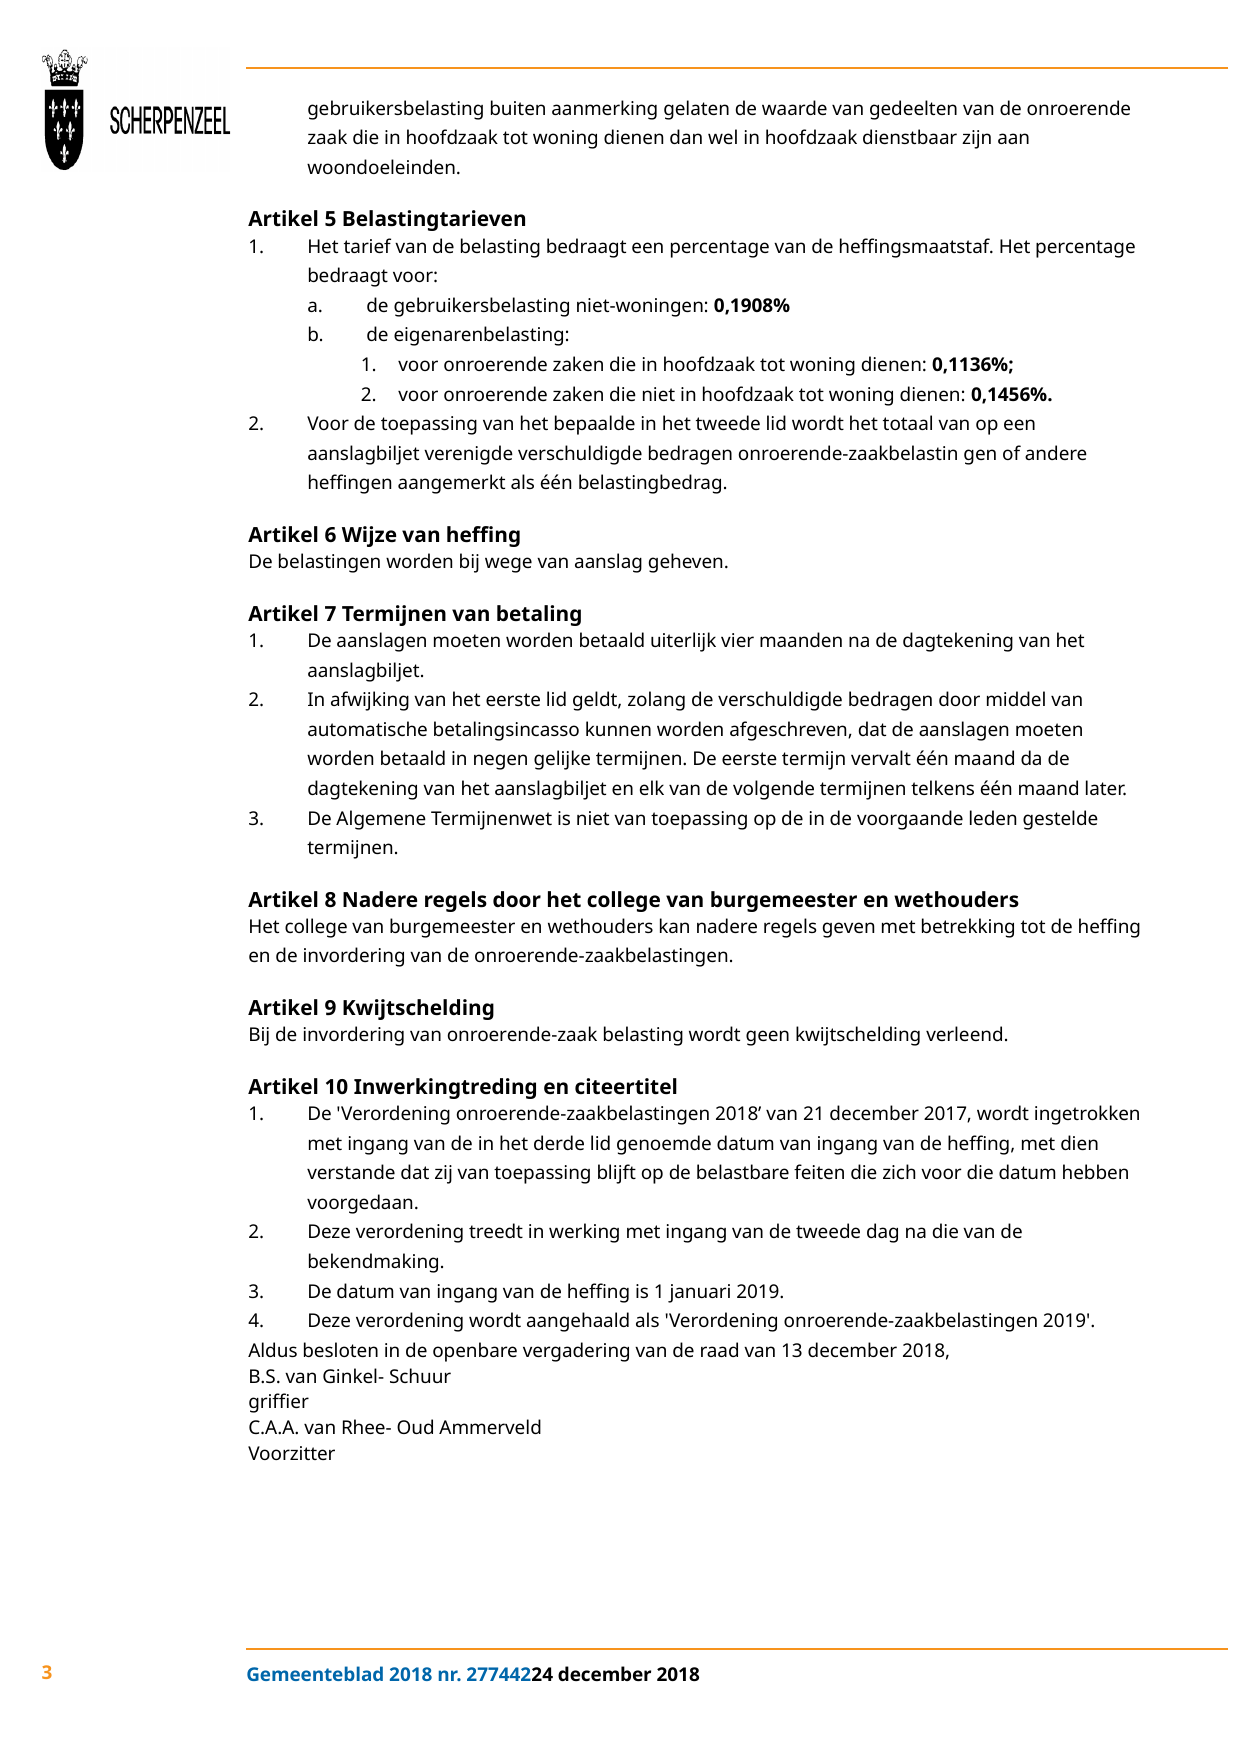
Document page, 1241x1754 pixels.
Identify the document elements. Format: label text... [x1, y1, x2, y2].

list Deze verordening wordt aangehaald als 'Verordening onroerende-zaakbelastingen 2019'. [248, 1307, 1152, 1333]
picture [41, 47, 231, 172]
text griffier [248, 1388, 1152, 1414]
list De aanslagen moeten worden betaald uiterlijk vier maanden na de dagtekening van het aanslagbiljet. [248, 627, 1152, 682]
list Deze verordening treedt in werking met ingang van de tweede dag na die van de bekendmaking. [248, 1219, 1152, 1274]
list Voor de toepassing van het bepaalde in het tweede lid wordt het totaal van op een aanslagbiljet verenigde verschuldigde bedragen onroerende-zaakbelastin gen of andere heffingen aangemerkt als één belastingbedrag. [248, 410, 1152, 495]
text De belastingen worden bij wege van aanslag geheven. [248, 548, 1152, 574]
text Bij de invordering van onroerende-zaak belasting wordt geen kwijtschelding verleend. [248, 1022, 1152, 1047]
list De datum van ingang van de heffing is 1 januari 2019. [248, 1278, 1152, 1304]
text C.A.A. van Rhee- Oud Ammerveld [248, 1414, 1152, 1440]
list de gebruikersbelasting niet-woningen: 0,1908% [307, 292, 1152, 318]
text Artikel 5 Belastingtarieven [248, 204, 1152, 233]
list voor onroerende zaken die in hoofdzaak tot woning dienen: 0,1136%; [361, 351, 1152, 377]
text Aldus besloten in de openbare vergadering van de raad van 13 december 2018, [248, 1337, 1152, 1363]
text Het college van burgemeester en wethouders kan nadere regels geven met betrekking tot de heffing en de invordering van de onroerende-zaakbelastingen. [248, 913, 1152, 968]
text Artikel 7 Termijnen van betaling [248, 599, 1152, 627]
list Het tarief van de belasting bedraagt een percentage van de heffingsmaatstaf. Het percentage bedraagt voor: [248, 233, 1152, 288]
text B.S. van Ginkel- Schuur [248, 1363, 1152, 1388]
text Artikel 9 Kwijtschelding [248, 993, 1152, 1022]
list In afwijking van het eerste lid geldt, zolang de verschuldigde bedragen door middel van automatische betalingsincasso kunnen worden afgeschreven, dat de aanslagen moeten worden betaald in negen gelijke termijnen. De eerste termijn vervalt één maand da de dagtekening van het aanslagbiljet en elk van de volgende termijnen telkens één maand later. [248, 686, 1152, 801]
list voor onroerende zaken die niet in hoofdzaak tot woning dienen: 0,1456%. [361, 381, 1152, 406]
list gebruikersbelasting buiten aanmerking gelaten de waarde van gedeelten van de onroerende zaak die in hoofdzaak tot woning dienen dan wel in hoofdzaak dienstbaar zijn aan woondoeleinden. [248, 95, 1152, 180]
text Voorzitter [248, 1440, 1152, 1466]
text Artikel 10 Inwerkingtreding en citeertitel [248, 1072, 1152, 1100]
list De 'Verordening onroerende-zaakbelastingen 2018’ van 21 december 2017, wordt ingetrokken met ingang van de in het derde lid genoemde datum van ingang van de heffing, met dien verstande dat zij van toepassing blijft op de belastbare feiten die zich voor die datum hebben voorgedaan. [248, 1100, 1152, 1215]
list De Algemene Termijnenwet is niet van toepassing op de in de voorgaande leden gestelde termijnen. [248, 805, 1152, 860]
text Artikel 6 Wijze van heffing [248, 520, 1152, 548]
text Artikel 8 Nadere regels door het college van burgemeester en wethouders [248, 885, 1152, 913]
list de eigenarenbelasting: [307, 322, 1152, 347]
